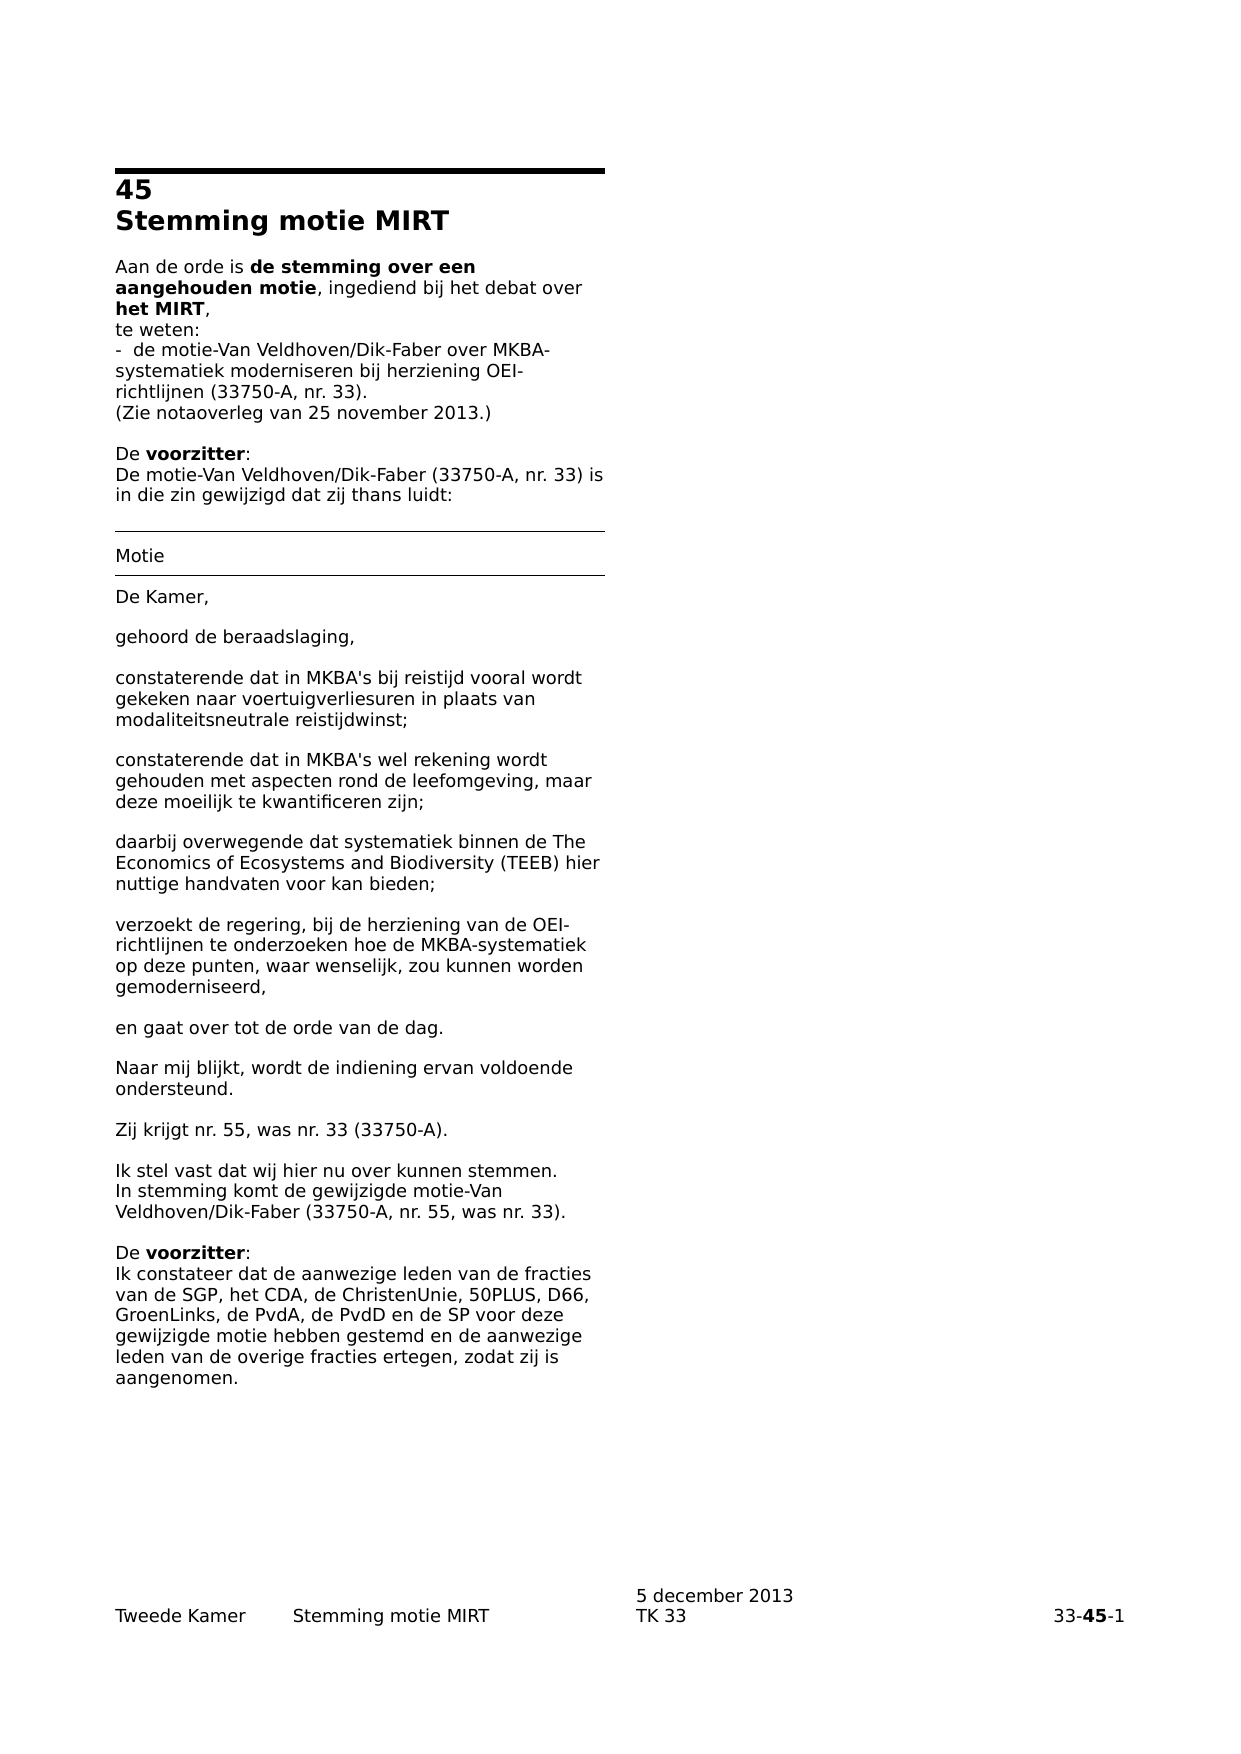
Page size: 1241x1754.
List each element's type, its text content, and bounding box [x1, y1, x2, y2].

text daarbij overwegende dat systematiek binnen de The Economics of Ecosystems and Biodiversity (TEEB) hier nuttige handvaten voor kan bieden; [115, 832, 605, 894]
text De motie-Van Veldhoven/Dik-Faber (33750-A, nr. 33) is in die zin gewijzigd dat zij thans luidt: [115, 464, 605, 506]
text In stemming komt de gewijzigde motie-Van Veldhoven/Dik-Faber (33750-A, nr. 55, was nr. 33). [115, 1181, 605, 1223]
text Ik stel vast dat wij hier nu over kunnen stemmen. [115, 1160, 605, 1181]
list de motie-Van Veldhoven/Dik-Faber over MKBA-systematiek moderniseren bij herziening OEI-richtlijnen (33750-A, nr. 33). [115, 340, 605, 403]
text Motie [115, 546, 605, 567]
text constaterende dat in MKBA's bij reistijd vooral wordt gekeken naar voertuigverliesuren in plaats van modaliteitsneutrale reistijdwinst; [115, 668, 605, 730]
text De voorzitter: [115, 1243, 605, 1263]
text Aan de orde is de stemming over een aangehouden motie, ingediend bij het debat over het MIRT, [115, 257, 605, 319]
text Zij krijgt nr. 55, was nr. 33 (33750-A). [115, 1120, 605, 1140]
text Naar mij blijkt, wordt de indiening ervan voldoende ondersteund. [115, 1058, 605, 1100]
text gehoord de beraadslaging, [115, 627, 605, 648]
text constaterende dat in MKBA's wel rekening wordt gehouden met aspecten rond de leefomgeving, maar deze moeilijk te kwantificeren zijn; [115, 750, 605, 812]
text (Zie notaoverleg van 25 november 2013.) [115, 403, 605, 423]
text en gaat over tot de orde van de dag. [115, 1017, 605, 1038]
text De Kamer, [115, 587, 605, 607]
text te weten: [115, 319, 605, 340]
text verzoekt de regering, bij de herziening van de OEI-richtlijnen te onderzoeken hoe de MKBA-systematiek op deze punten, waar wenselijk, zou kunnen worden gemoderniseerd, [115, 914, 605, 997]
text De voorzitter: [115, 443, 605, 464]
text Ik constateer dat de aanwezige leden van de fracties van de SGP, het CDA, de ChristenUnie, 50PLUS, D66, GroenLinks, de PvdA, de PvdD en de SP voor deze gewijzigde motie hebben gestemd en de aanwezige leden van de overige fracties ertegen, zodat zij is aangenomen. [115, 1263, 605, 1388]
title 45 Stemming motie MIRT [115, 174, 605, 237]
